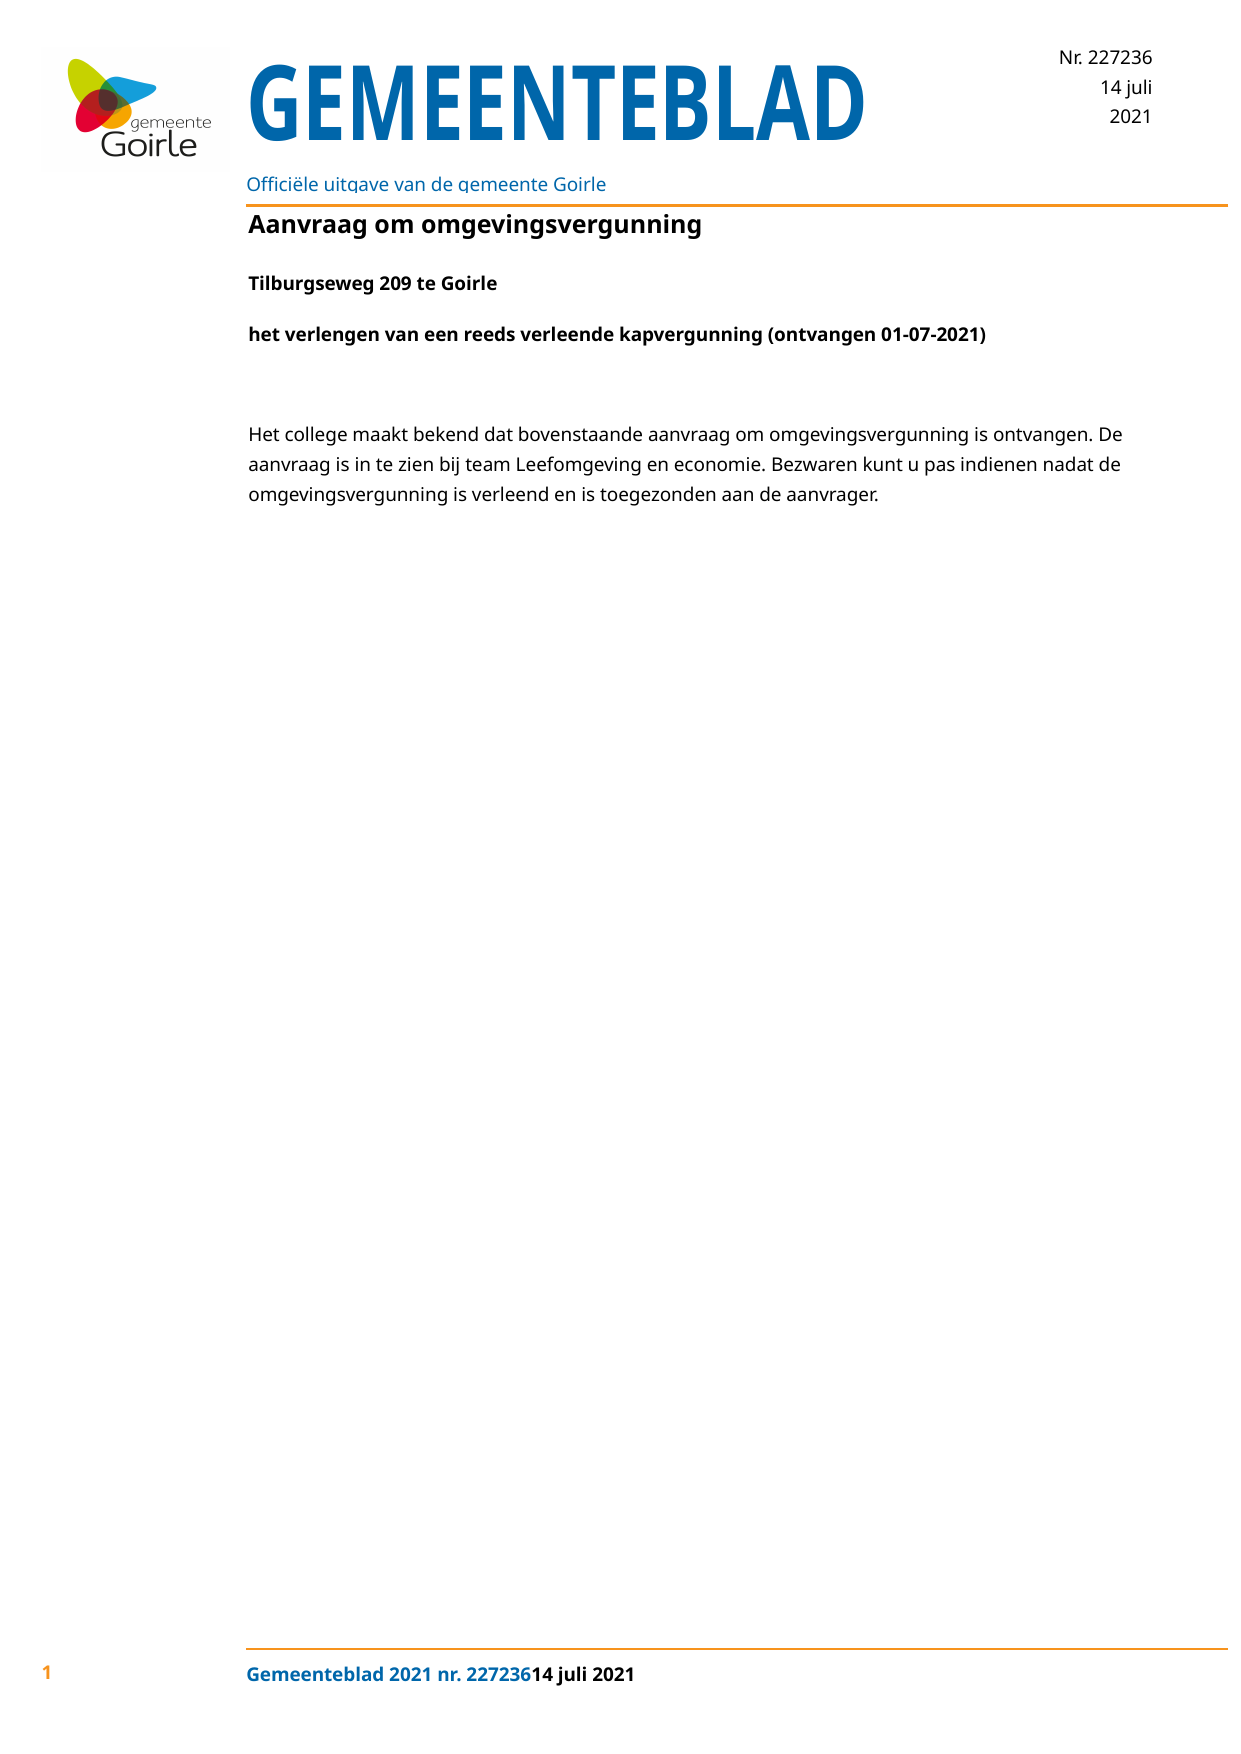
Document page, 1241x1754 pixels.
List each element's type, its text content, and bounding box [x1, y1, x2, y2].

picture [41, 47, 231, 172]
text Het college maakt bekend dat bovenstaande aanvraag om omgevingsvergunning is ontvangen. De aanvraag is in te zien bij team Leefomgeving en economie. Bezwaren kunt u pas indienen nadat de omgevingsvergunning is verleend en is toegezonden aan de aanvrager. [248, 422, 1152, 506]
text het verlengen van een reeds verleende kapvergunning (ontvangen 01-07-2021) [248, 321, 1152, 346]
text Tilburgseweg 209 te Goirle [248, 270, 1152, 296]
text Aanvraag om omgevingsvergunning [248, 207, 1152, 241]
